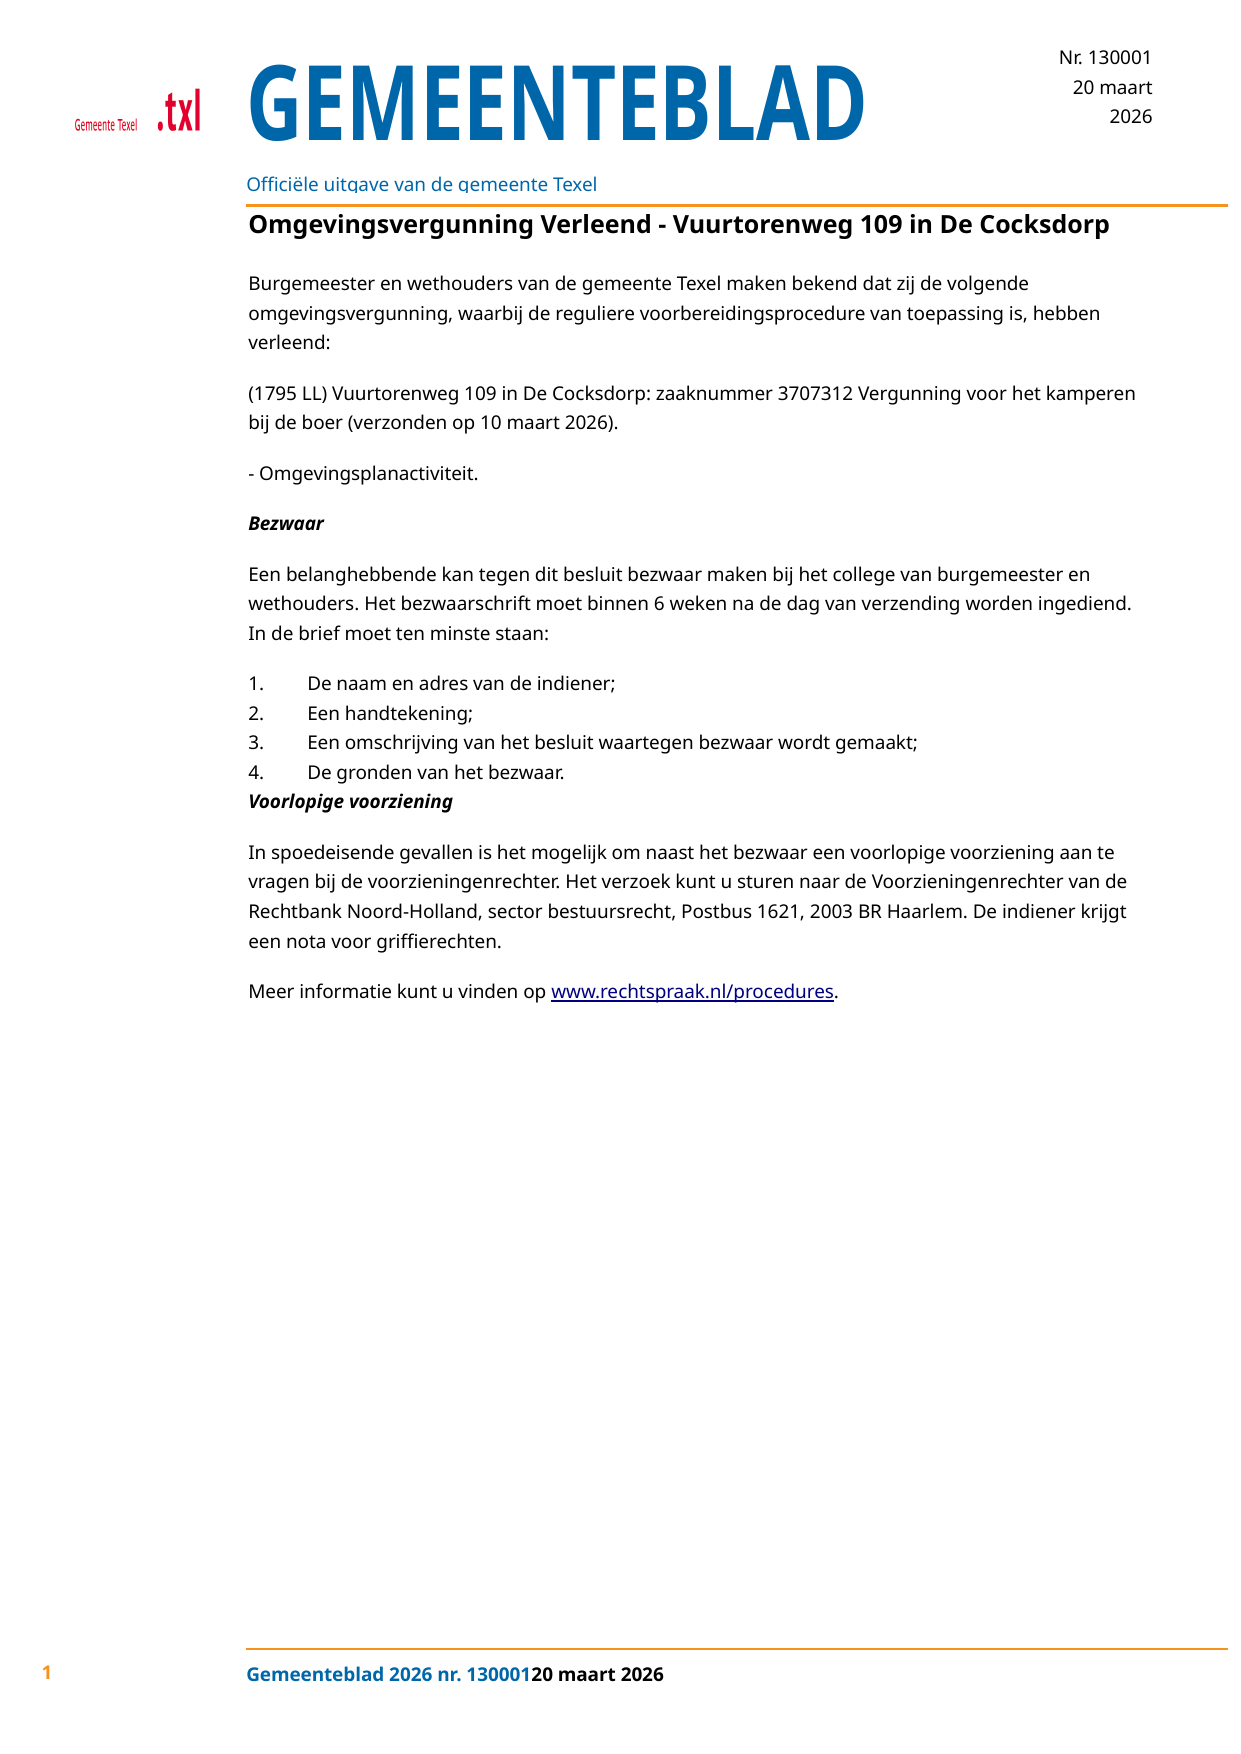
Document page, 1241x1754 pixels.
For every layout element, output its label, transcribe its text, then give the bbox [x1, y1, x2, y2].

text Omgevingsvergunning Verleend - Vuurtorenweg 109 in De Cocksdorp [248, 207, 1152, 241]
text Burgemeester en wethouders van de gemeente Texel maken bekend dat zij de volgende omgevingsvergunning, waarbij de reguliere voorbereidingsprocedure van toepassing is, hebben verleend: [248, 270, 1152, 355]
list De naam en adres van de indiener; [248, 670, 1152, 696]
list De gronden van het bezwaar. [248, 759, 1152, 785]
text Een belanghebbende kan tegen dit besluit bezwaar maken bij het college van burgemeester en wethouders. Het bezwaarschrift moet binnen 6 weken na de dag van verzending worden ingediend. In de brief moet ten minste staan: [248, 561, 1152, 646]
text Voorlopige voorziening [248, 789, 1152, 814]
text (1795 LL) Vuurtorenweg 109 in De Cocksdorp: zaaknummer 3707312 Vergunning voor het kamperen bij de boer (verzonden op 10 maart 2026). [248, 380, 1152, 435]
picture [41, 47, 231, 172]
list Een handtekening; [248, 700, 1152, 726]
text Meer informatie kunt u vinden op www.rechtspraak.nl/procedures. [248, 978, 1152, 1004]
text In spoedeisende gevallen is het mogelijk om naast het bezwaar een voorlopige voorziening aan te vragen bij de voorzieningenrechter. Het verzoek kunt u sturen naar de Voorzieningenrechter van de Rechtbank Noord-Holland, sector bestuursrecht, Postbus 1621, 2003 BR Haarlem. De indiener krijgt een nota voor griffierechten. [248, 839, 1152, 953]
text - Omgevingsplanactiviteit. [248, 460, 1152, 486]
text Bezwaar [248, 510, 1152, 536]
list Een omschrijving van het besluit waartegen bezwaar wordt gemaakt; [248, 729, 1152, 755]
